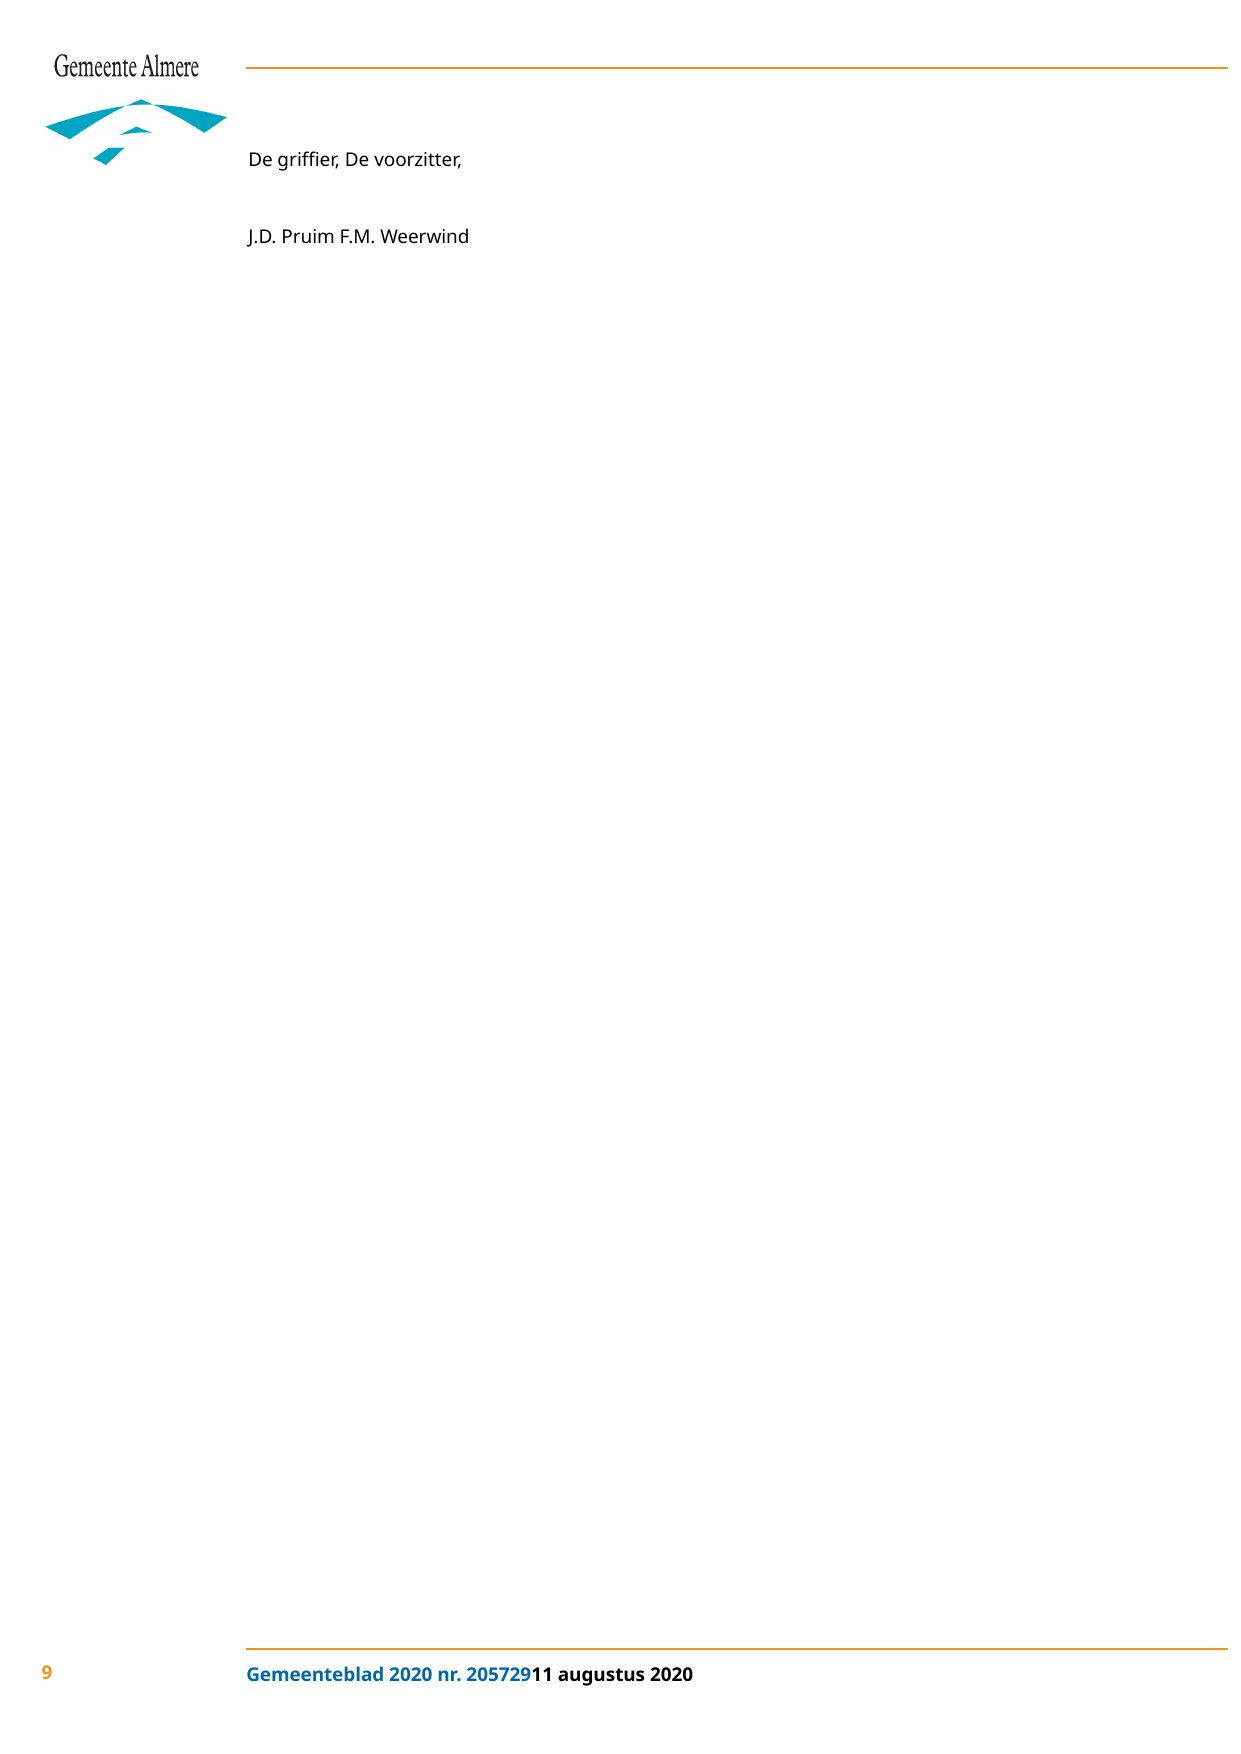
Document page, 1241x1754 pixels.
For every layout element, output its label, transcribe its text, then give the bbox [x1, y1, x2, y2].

text De griffier, De voorzitter, [248, 146, 1152, 172]
text J.D. Pruim F.M. Weerwind [248, 223, 1152, 249]
picture [41, 47, 231, 172]
